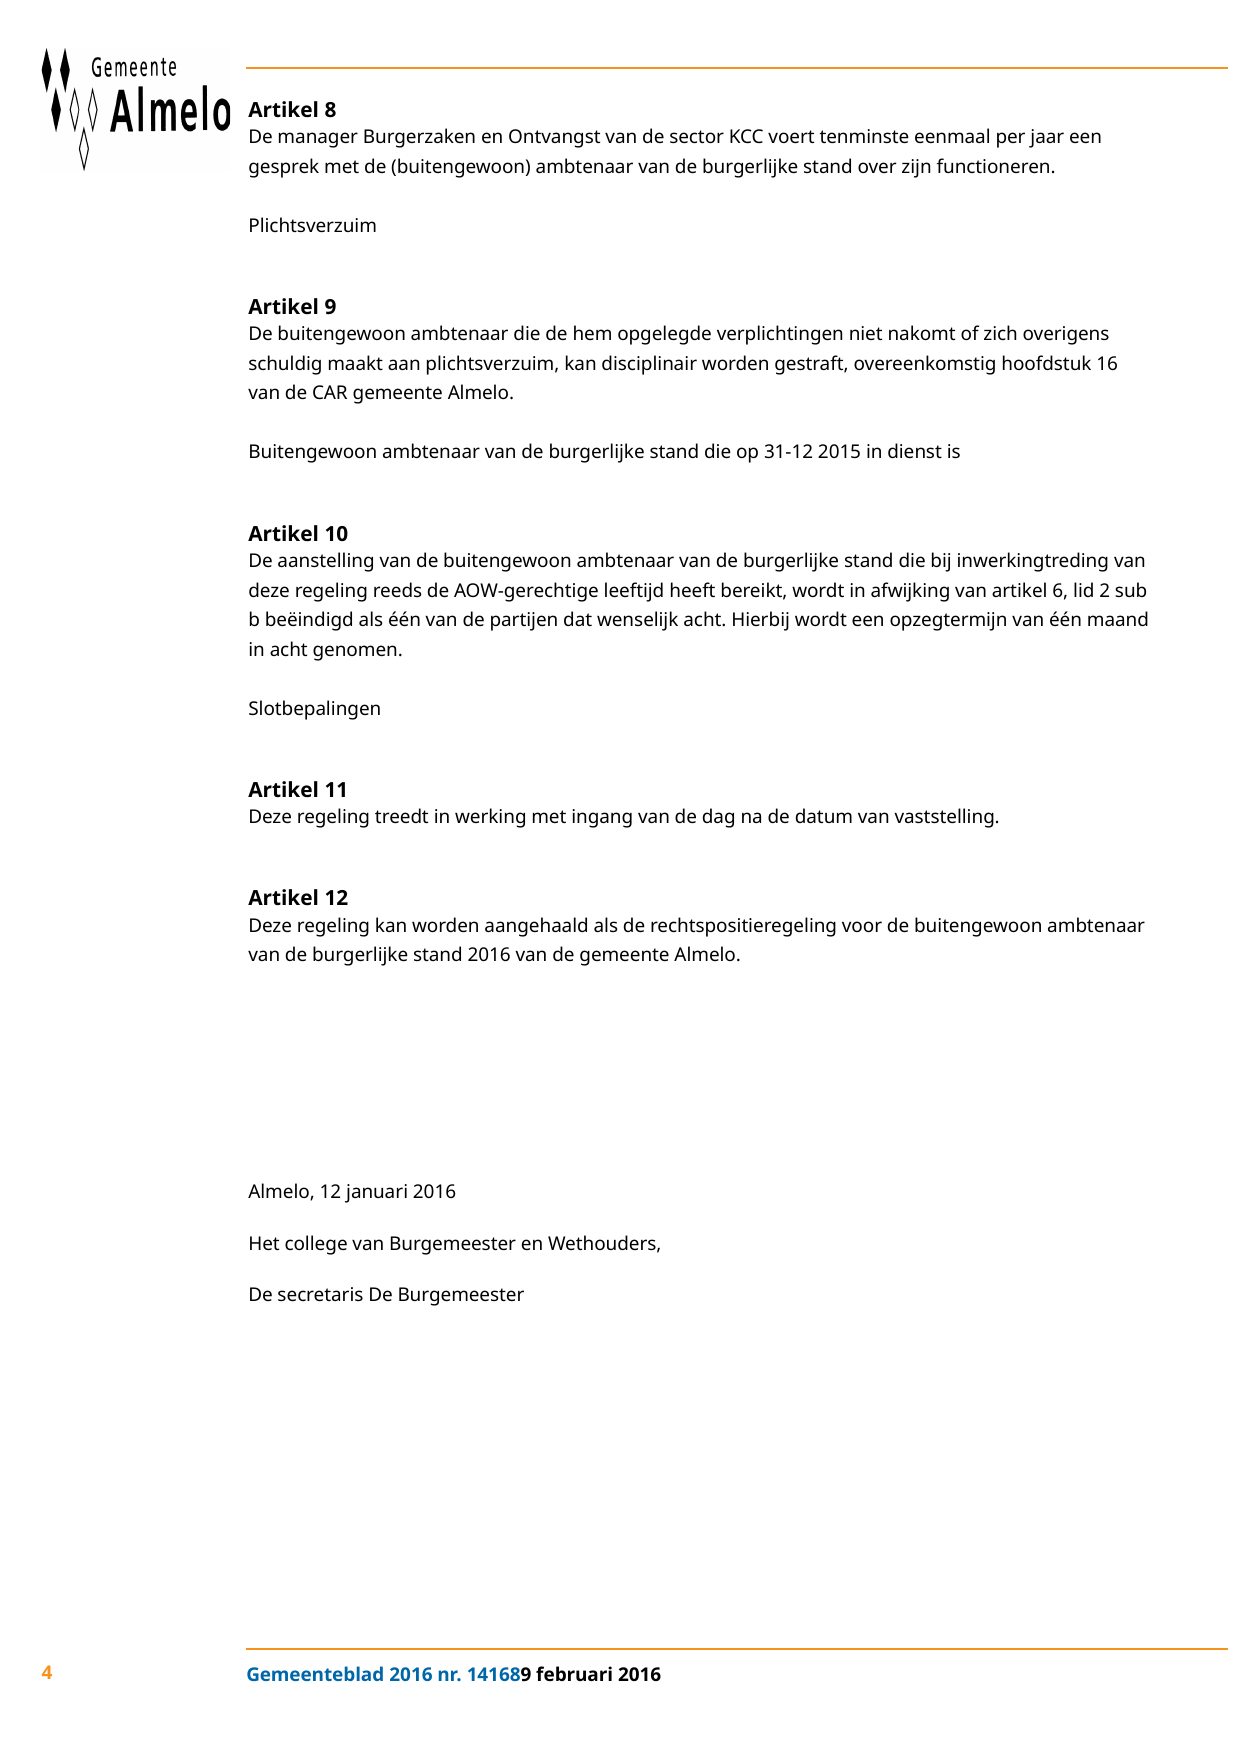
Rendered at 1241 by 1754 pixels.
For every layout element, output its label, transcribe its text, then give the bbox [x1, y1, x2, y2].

text Plichtsverzuim [248, 212, 1152, 238]
text Het college van Burgemeester en Wethouders, [248, 1230, 1152, 1255]
text Artikel 12 [248, 883, 1152, 912]
picture [41, 47, 231, 172]
text De secretaris De Burgemeester [248, 1281, 1152, 1307]
text Artikel 8 [248, 95, 1152, 123]
text Artikel 9 [248, 292, 1152, 320]
text Almelo, 12 januari 2016 [248, 1178, 1152, 1204]
text Buitengewoon ambtenaar van de burgerlijke stand die op 31-12 2015 in dienst is [248, 439, 1152, 464]
text De aanstelling van de buitengewoon ambtenaar van de burgerlijke stand die bij inwerkingtreding van deze regeling reeds de AOW-gerechtige leeftijd heeft bereikt, wordt in afwijking van artikel 6, lid 2 sub b beëindigd als één van de partijen dat wenselijk acht. Hierbij wordt een opzegtermijn van één maand in acht genomen. [248, 547, 1152, 662]
text Artikel 10 [248, 519, 1152, 547]
text De manager Burgerzaken en Ontvangst van de sector KCC voert tenminste eenmaal per jaar een gesprek met de (buitengewoon) ambtenaar van de burgerlijke stand over zijn functioneren. [248, 123, 1152, 178]
text Slotbepalingen [248, 695, 1152, 721]
text Deze regeling treedt in werking met ingang van de dag na de datum van vaststelling. [248, 803, 1152, 829]
text Deze regeling kan worden aangehaald als de rechtspositieregeling voor de buitengewoon ambtenaar van de burgerlijke stand 2016 van de gemeente Almelo. [248, 912, 1152, 967]
text De buitengewoon ambtenaar die de hem opgelegde verplichtingen niet nakomt of zich overigens schuldig maakt aan plichtsverzuim, kan disciplinair worden gestraft, overeenkomstig hoofdstuk 16 van de CAR gemeente Almelo. [248, 320, 1152, 405]
text Artikel 11 [248, 775, 1152, 803]
